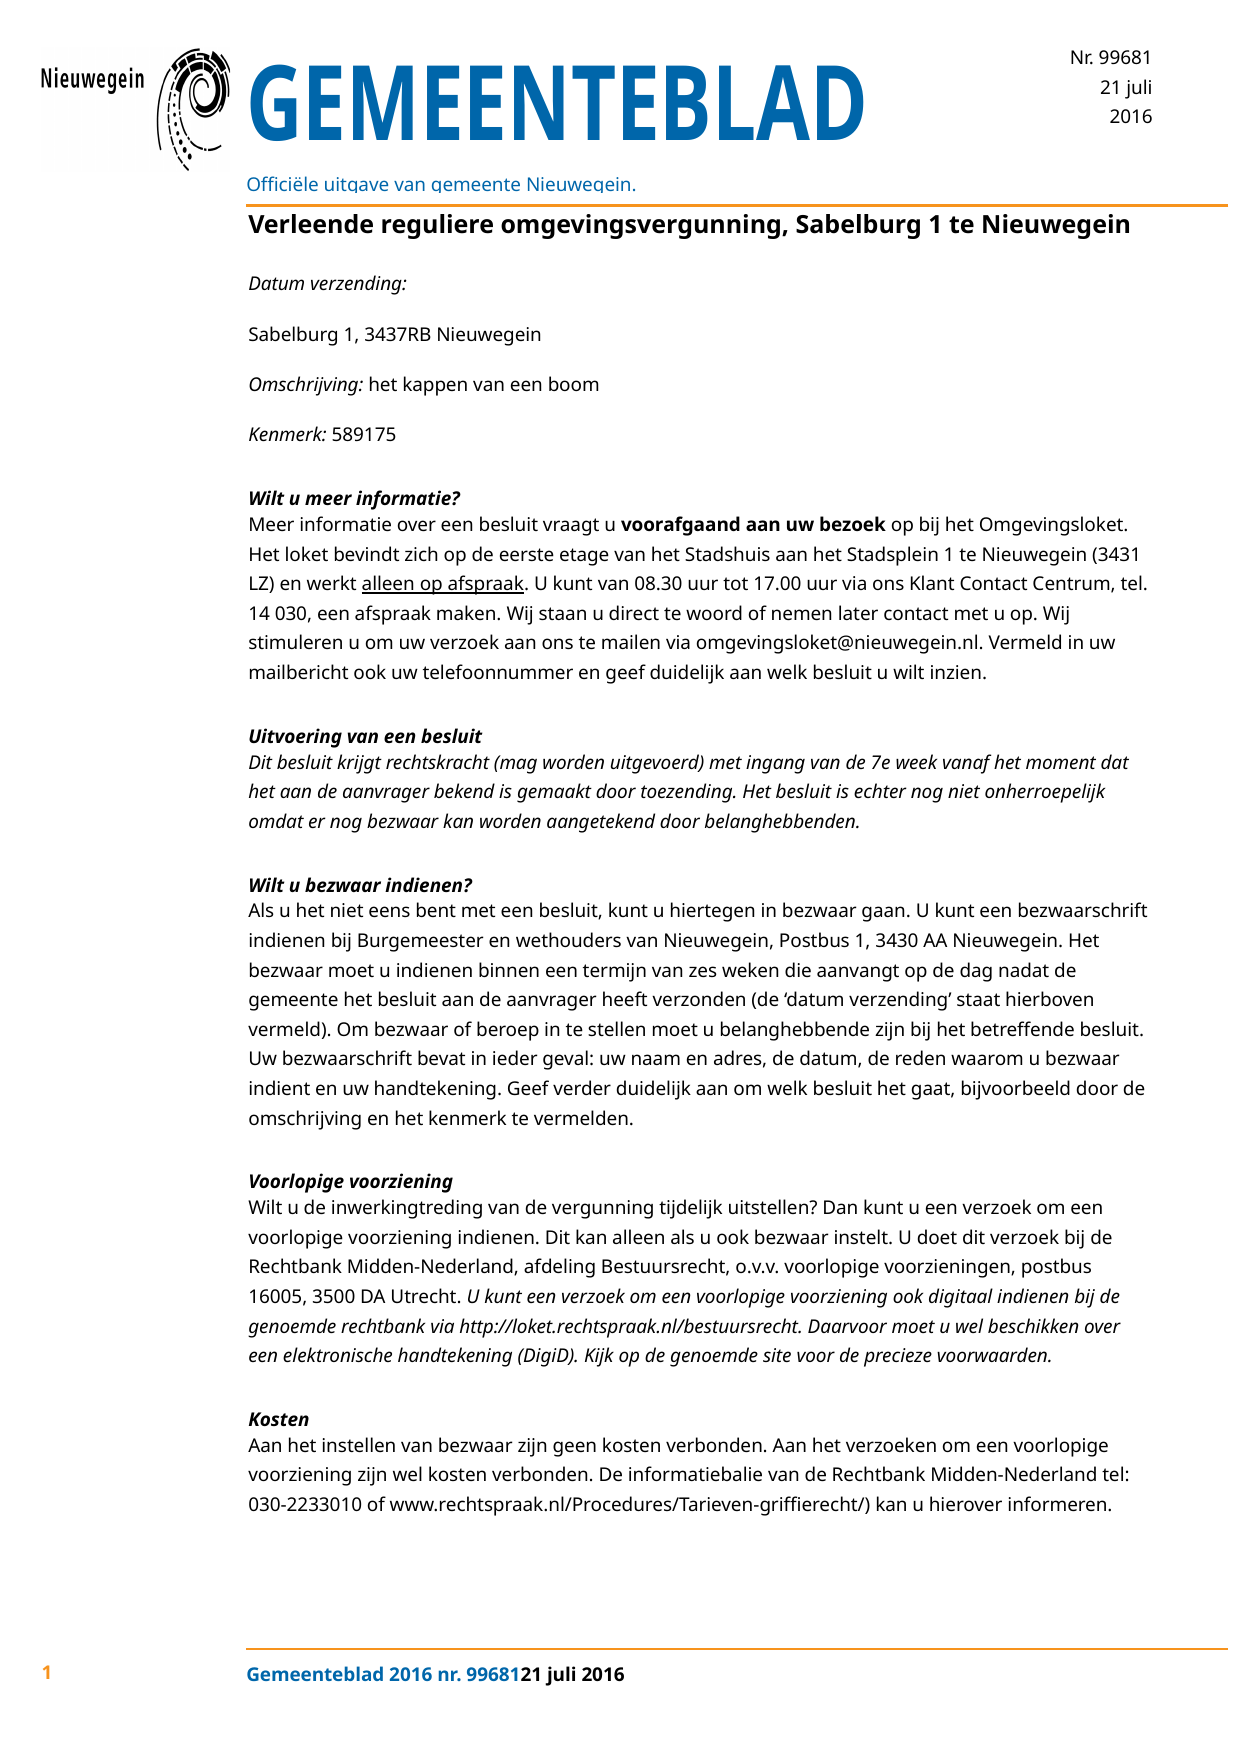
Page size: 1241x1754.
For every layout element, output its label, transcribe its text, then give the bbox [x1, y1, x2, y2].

text Datum verzending: [248, 270, 1152, 296]
picture [41, 47, 231, 172]
text Voorlopige voorziening [248, 1169, 1152, 1194]
text Aan het instellen van bezwaar zijn geen kosten verbonden. Aan het verzoeken om een voorlopige voorziening zijn wel kosten verbonden. De informatiebalie van de Rechtbank Midden-Nederland tel: 030-2233010 of www.rechtspraak.nl/Procedures/Tarieven-griffierecht/) kan u hierover informeren. [248, 1432, 1152, 1517]
text Verleende reguliere omgevingsvergunning, Sabelburg 1 te Nieuwegein [248, 207, 1152, 241]
text Sabelburg 1, 3437RB Nieuwegein [248, 321, 1152, 346]
text Wilt u meer informatie? [248, 486, 1152, 511]
text Uitvoering van een besluit [248, 723, 1152, 749]
text Meer informatie over een besluit vraagt u voorafgaand aan uw bezoek op bij het Omgevingsloket. Het loket bevindt zich op de eerste etage van het Stadshuis aan het Stadsplein 1 te Nieuwegein (3431 LZ) en werkt alleen op afspraak. U kunt van 08.30 uur tot 17.00 uur via ons Klant Contact Centrum, tel. 14 030, een afspraak maken. Wij staan u direct te woord of nemen later contact met u op. Wij stimuleren u om uw verzoek aan ons te mailen via omgevingsloket@nieuwegein.nl. Vermeld in uw mailbericht ook uw telefoonnummer en geef duidelijk aan welk besluit u wilt inzien. [248, 511, 1152, 685]
text Kenmerk: 589175 [248, 422, 1152, 447]
text Wilt u bezwaar indienen? [248, 872, 1152, 898]
text Wilt u de inwerkingtreding van de vergunning tijdelijk uitstellen? Dan kunt u een verzoek om een voorlopige voorziening indienen. Dit kan alleen als u ook bezwaar instelt. U doet dit verzoek bij de Rechtbank Midden-Nederland, afdeling Bestuursrecht, o.v.v. voorlopige voorzieningen, postbus 16005, 3500 DA Utrecht. U kunt een verzoek om een voorlopige voorziening ook digitaal indienen bij de genoemde rechtbank via http://loket.rechtspraak.nl/bestuursrecht. Daarvoor moet u wel beschikken over een elektronische handtekening (DigiD). Kijk op de genoemde site voor de precieze voorwaarden. [248, 1194, 1152, 1368]
text Kosten [248, 1406, 1152, 1432]
text Dit besluit krijgt rechtskracht (mag worden uitgevoerd) met ingang van de 7e week vanaf het moment dat het aan de aanvrager bekend is gemaakt door toezending. Het besluit is echter nog niet onherroepelijk omdat er nog bezwaar kan worden aangetekend door belanghebbenden. [248, 749, 1152, 834]
text Omschrijving: het kappen van een boom [248, 371, 1152, 397]
text Als u het niet eens bent met een besluit, kunt u hiertegen in bezwaar gaan. U kunt een bezwaarschrift indienen bij Burgemeester en wethouders van Nieuwegein, Postbus 1, 3430 AA Nieuwegein. Het bezwaar moet u indienen binnen een termijn van zes weken die aanvangt op de dag nadat de gemeente het besluit aan de aanvrager heeft verzonden (de ‘datum verzending’ staat hierboven vermeld). Om bezwaar of beroep in te stellen moet u belanghebbende zijn bij het betreffende besluit. Uw bezwaarschrift bevat in ieder geval: uw naam en adres, de datum, de reden waarom u bezwaar indient en uw handtekening. Geef verder duidelijk aan om welk besluit het gaat, bijvoorbeeld door de omschrijving en het kenmerk te vermelden. [248, 898, 1152, 1131]
